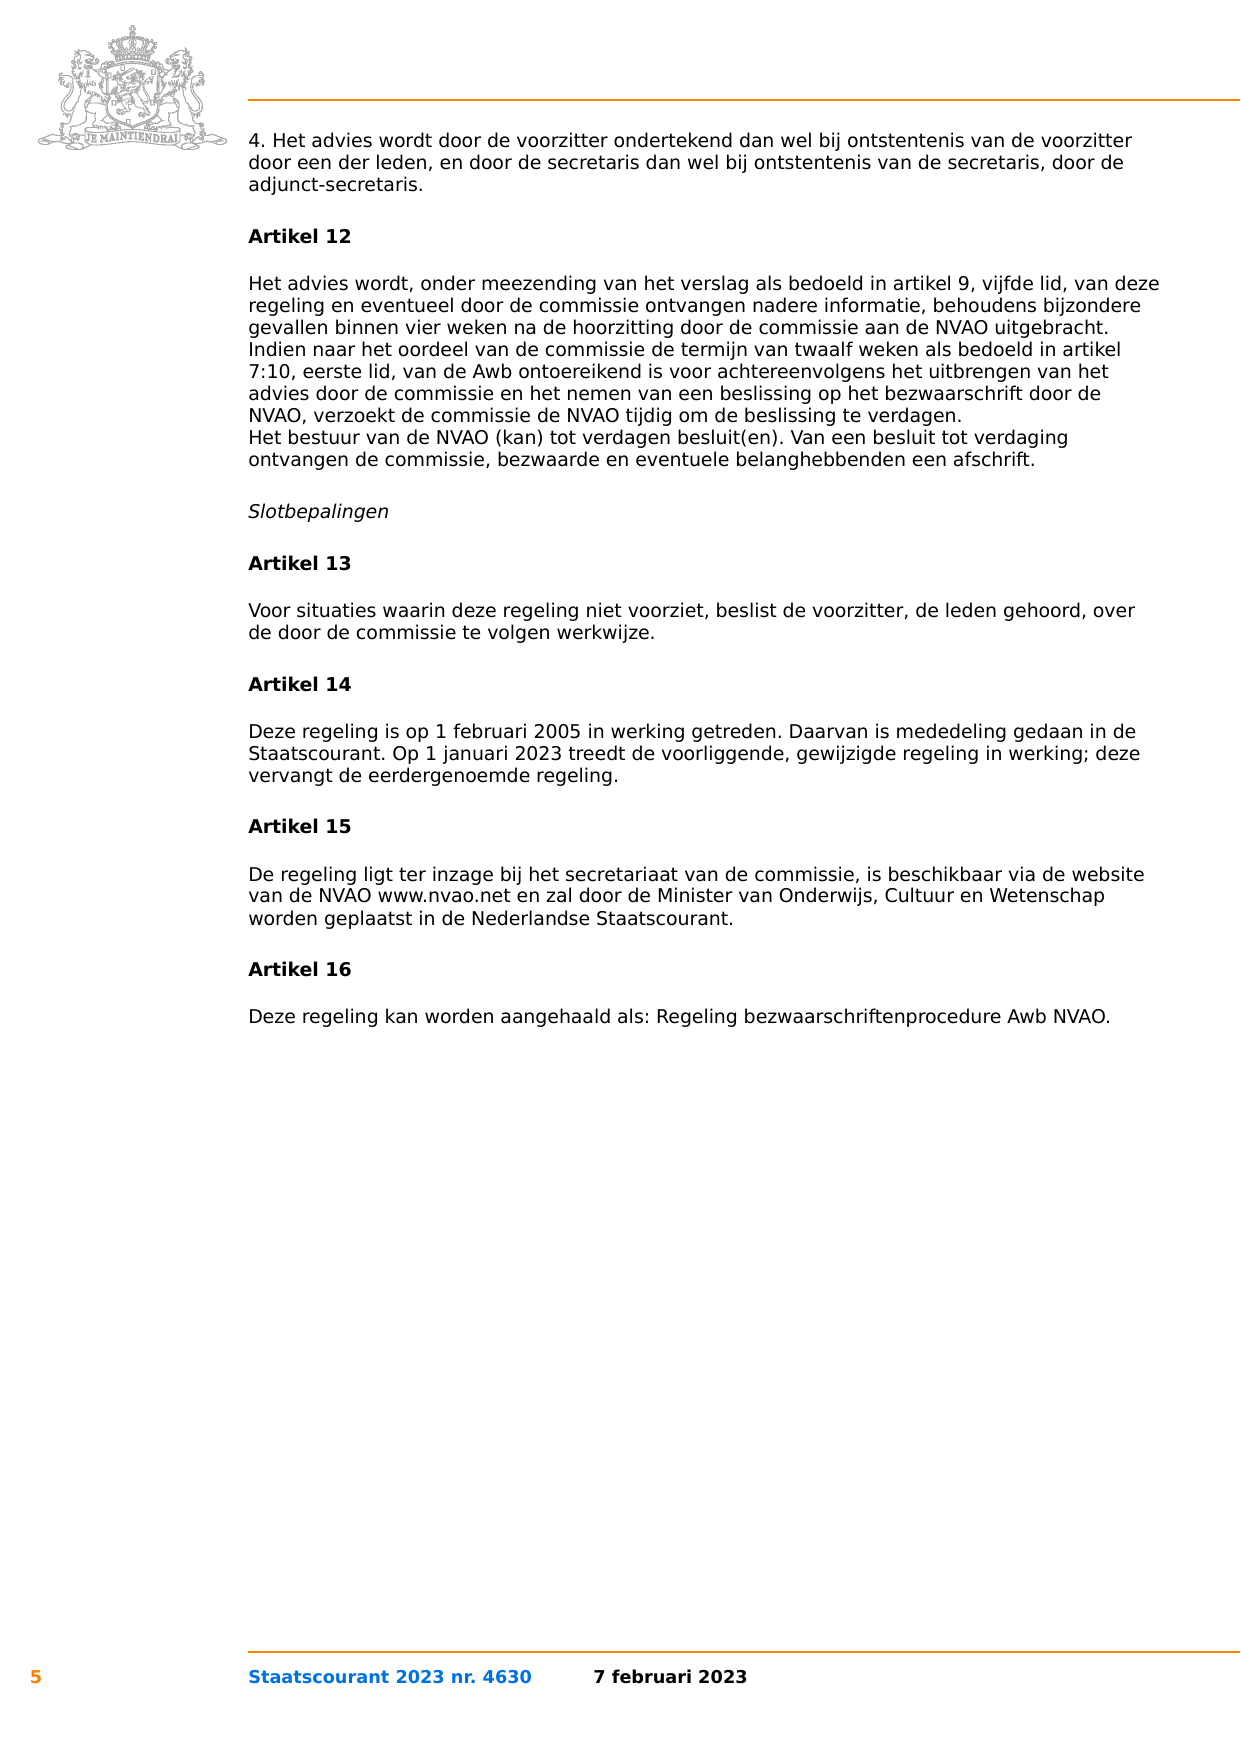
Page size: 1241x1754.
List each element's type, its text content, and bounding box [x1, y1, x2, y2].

text Deze regeling is op 1 februari 2005 in werking getreden. Daarvan is mededeling gedaan in de Staatscourant. Op 1 januari 2023 treedt de voorliggende, gewijzigde regeling in werking; deze vervangt de eerdergenoemde regeling. [248, 721, 1163, 786]
subtitle Artikel 14 [248, 673, 1163, 696]
text Het advies wordt, onder meezending van het verslag als bedoeld in artikel 9, vijfde lid, van deze regeling en eventueel door de commissie ontvangen nadere informatie, behoudens bijzondere gevallen binnen vier weken na de hoorzitting door de commissie aan de NVAO uitgebracht. [248, 273, 1163, 339]
subtitle Artikel 13 [248, 553, 1163, 574]
subtitle Artikel 15 [248, 816, 1163, 838]
subtitle Artikel 16 [248, 959, 1163, 981]
subtitle Artikel 12 [248, 226, 1163, 248]
text Voor situaties waarin deze regeling niet voorziet, beslist de voorzitter, de leden gehoord, over de door de commissie te volgen werkwijze. [248, 599, 1163, 643]
subtitle Slotbepalingen [248, 501, 1163, 523]
text De regeling ligt ter inzage bij het secretariaat van de commissie, is beschikbaar via de website van de NVAO www.nvao.net en zal door de Minister van Onderwijs, Cultuur en Wetenschap worden geplaatst in de Nederlandse Staatscourant. [248, 863, 1163, 929]
text Het bestuur van de NVAO (kan) tot verdagen besluit(en). Van een besluit tot verdaging ontvangen de commissie, bezwaarde en eventuele belanghebbenden een afschrift. [248, 427, 1163, 471]
picture [38, 25, 227, 150]
text Indien naar het oordeel van de commissie de termijn van twaalf weken als bedoeld in artikel 7:10, eerste lid, van de Awb ontoereikend is voor achtereenvolgens het uitbrengen van het advies door de commissie en het nemen van een beslissing op het bezwaarschrift door de NVAO, verzoekt de commissie de NVAO tijdig om de beslissing te verdagen. [248, 339, 1163, 427]
text 4. Het advies wordt door de voorzitter ondertekend dan wel bij ontstentenis van de voorzitter door een der leden, en door de secretaris dan wel bij ontstentenis van de secretaris, door de adjunct-secretaris. [248, 130, 1163, 196]
text Deze regeling kan worden aangehaald als: Regeling bezwaarschriftenprocedure Awb NVAO. [248, 1006, 1163, 1028]
